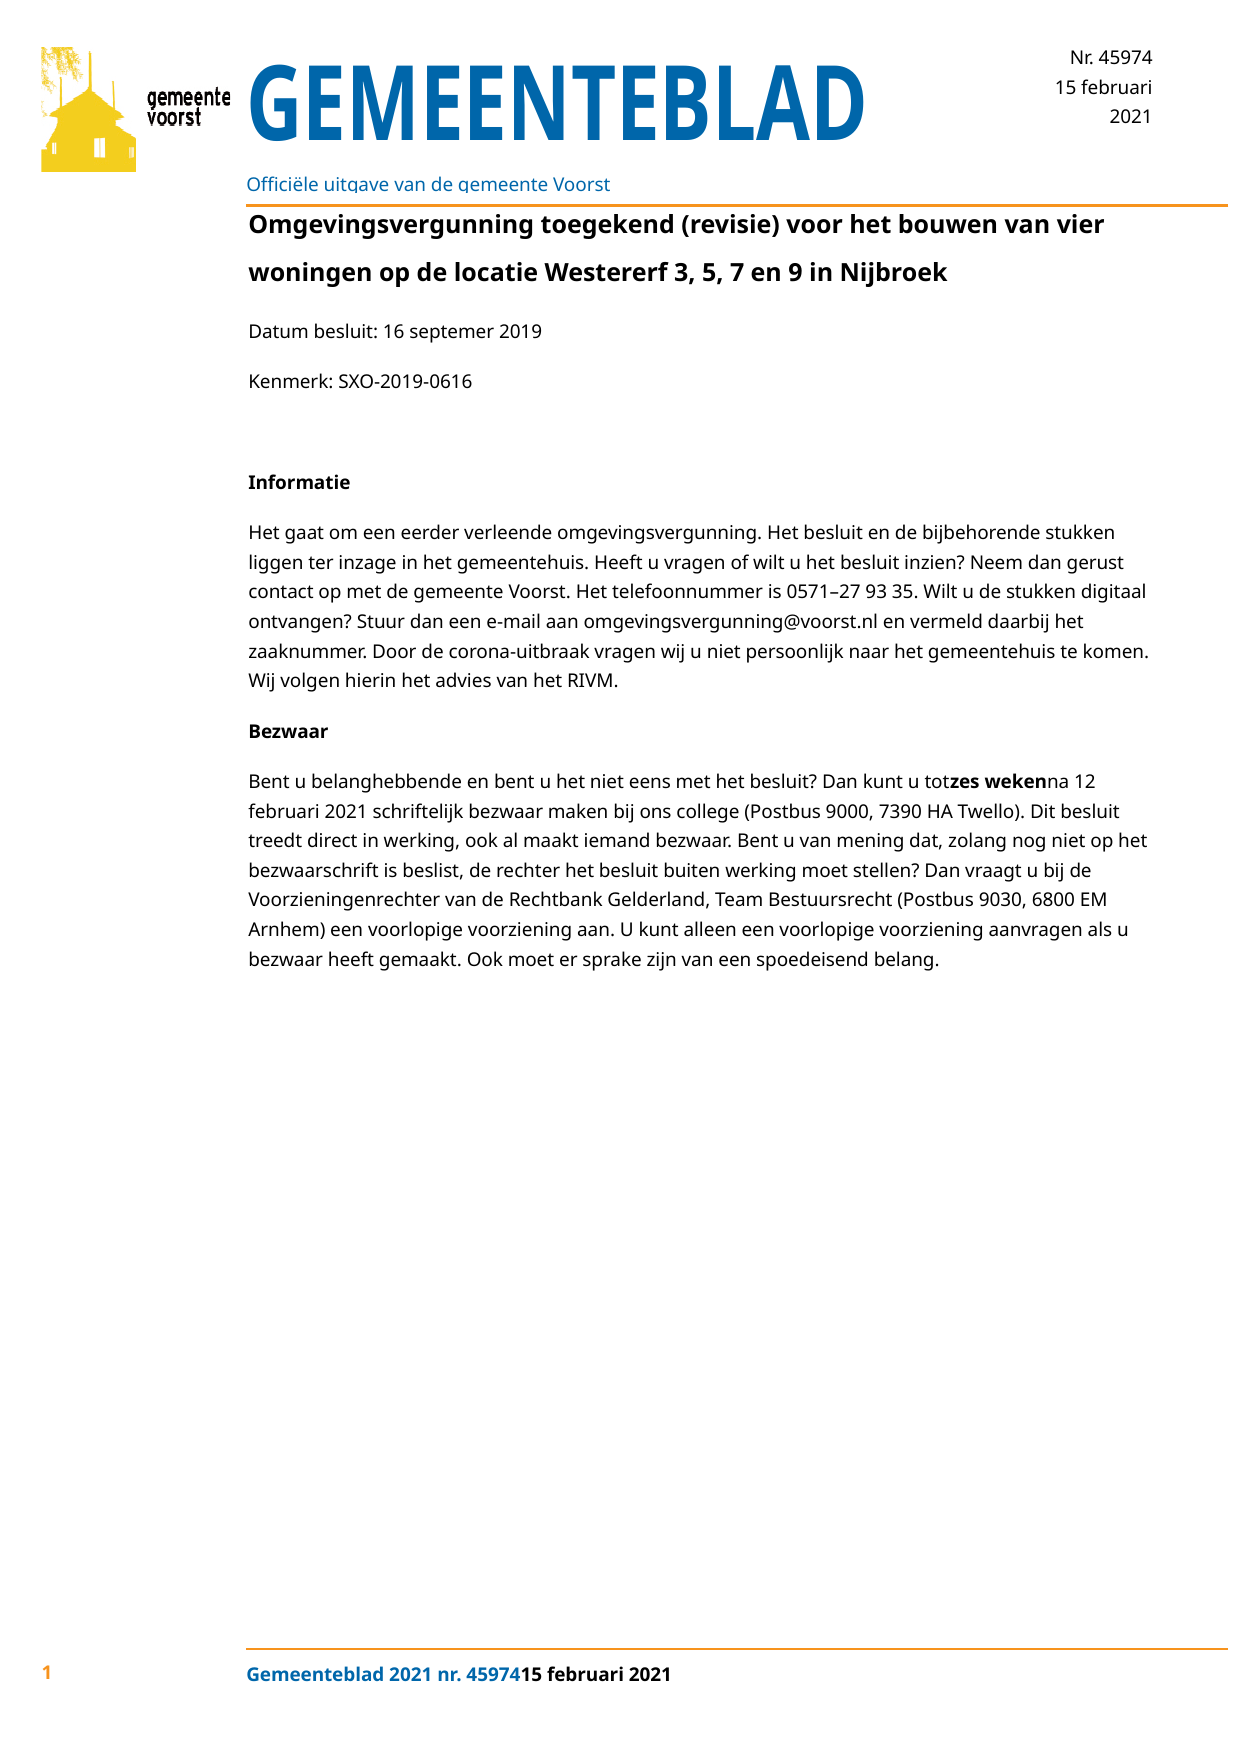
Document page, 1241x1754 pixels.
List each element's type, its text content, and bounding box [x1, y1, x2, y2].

text Datum besluit: 16 septemer 2019 [248, 318, 1152, 344]
text Kenmerk: SXO-2019-0616 [248, 368, 1152, 394]
text Bezwaar [248, 718, 1152, 744]
text Omgevingsvergunning toegekend (revisie) voor het bouwen van vier woningen op de locatie Westererf 3, 5, 7 en 9 in Nijbroek [248, 207, 1152, 288]
picture [41, 47, 231, 172]
text Bent u belanghebbende en bent u het niet eens met het besluit? Dan kunt u totzes wekenna 12 februari 2021 schriftelijk bezwaar maken bij ons college (Postbus 9000, 7390 HA Twello). Dit besluit treedt direct in werking, ook al maakt iemand bezwaar. Bent u van mening dat, zolang nog niet op het bezwaarschrift is beslist, de rechter het besluit buiten werking moet stellen? Dan vraagt u bij de Voorzieningenrechter van de Rechtbank Gelderland, Team Bestuursrecht (Postbus 9030, 6800 EM Arnhem) een voorlopige voorziening aan. U kunt alleen een voorlopige voorziening aanvragen als u bezwaar heeft gemaakt. Ook moet er sprake zijn van een spoedeisend belang. [248, 768, 1152, 972]
text Het gaat om een eerder verleende omgevingsvergunning. Het besluit en de bijbehorende stukken liggen ter inzage in het gemeentehuis. Heeft u vragen of wilt u het besluit inzien? Neem dan gerust contact op met de gemeente Voorst. Het telefoonnummer is 0571–27 93 35. Wilt u de stukken digitaal ontvangen? Stuur dan een e-mail aan omgevingsvergunning@voorst.nl en vermeld daarbij het zaaknummer. Door de corona-uitbraak vragen wij u niet persoonlijk naar het gemeentehuis te komen. Wij volgen hierin het advies van het RIVM. [248, 519, 1152, 693]
text Informatie [248, 469, 1152, 495]
